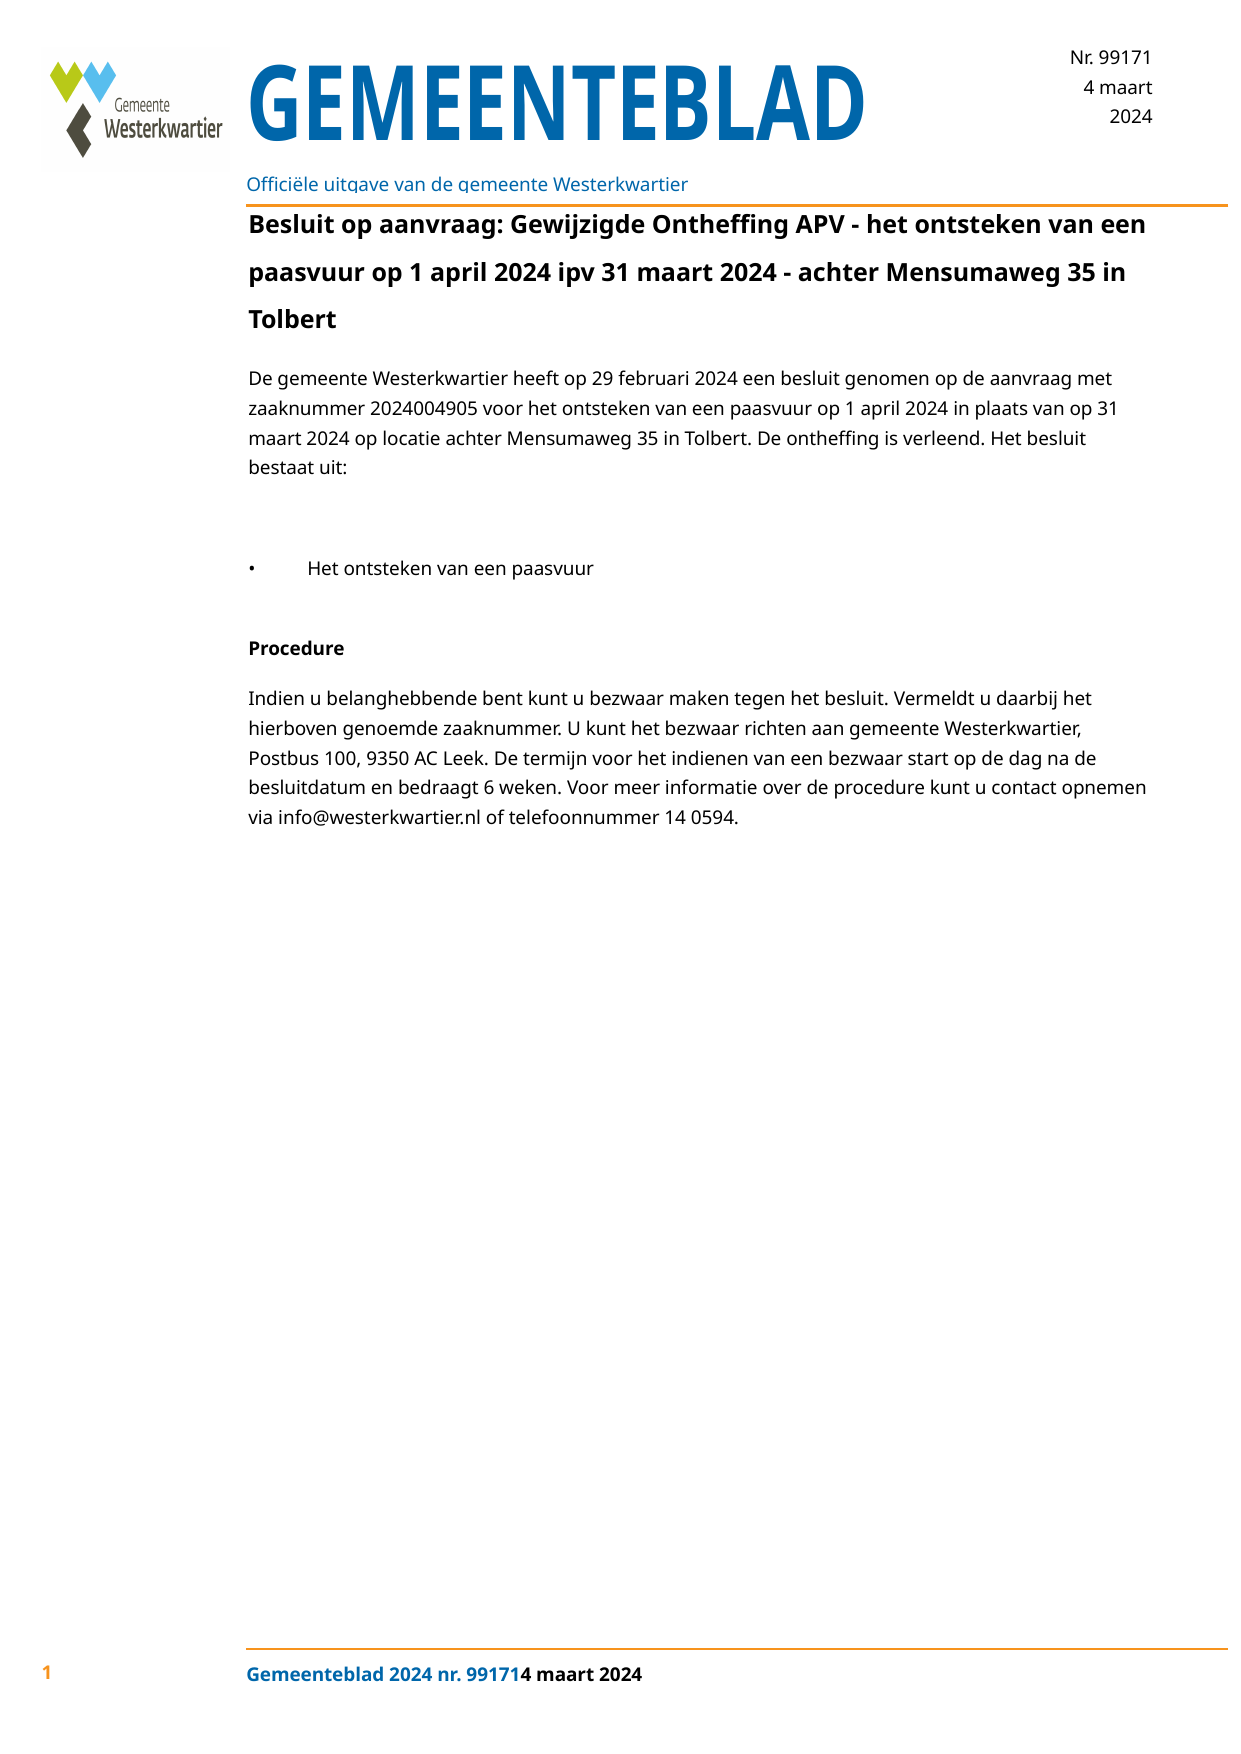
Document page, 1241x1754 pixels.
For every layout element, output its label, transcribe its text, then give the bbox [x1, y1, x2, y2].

picture [41, 47, 231, 172]
text Indien u belanghebbende bent kunt u bezwaar maken tegen het besluit. Vermeldt u daarbij het hierboven genoemde zaaknummer. U kunt het bezwaar richten aan gemeente Westerkwartier, Postbus 100, 9350 AC Leek. De termijn voor het indienen van een bezwaar start op de dag na de besluitdatum en bedraagt 6 weken. Voor meer informatie over de procedure kunt u contact opnemen via info@westerkwartier.nl of telefoonnummer 14 0594. [248, 686, 1152, 829]
list Het ontsteken van een paasvuur [248, 555, 1152, 581]
text Besluit op aanvraag: Gewijzigde Ontheffing APV - het ontsteken van een paasvuur op 1 april 2024 ipv 31 maart 2024 - achter Mensumaweg 35 in Tolbert [248, 207, 1152, 336]
text De gemeente Westerkwartier heeft op 29 februari 2024 een besluit genomen op de aanvraag met zaaknummer 2024004905 voor het ontsteken van een paasvuur op 1 april 2024 in plaats van op 31 maart 2024 op locatie achter Mensumaweg 35 in Tolbert. De ontheffing is verleend. Het besluit bestaat uit: [248, 366, 1152, 480]
text Procedure [248, 635, 1152, 661]
